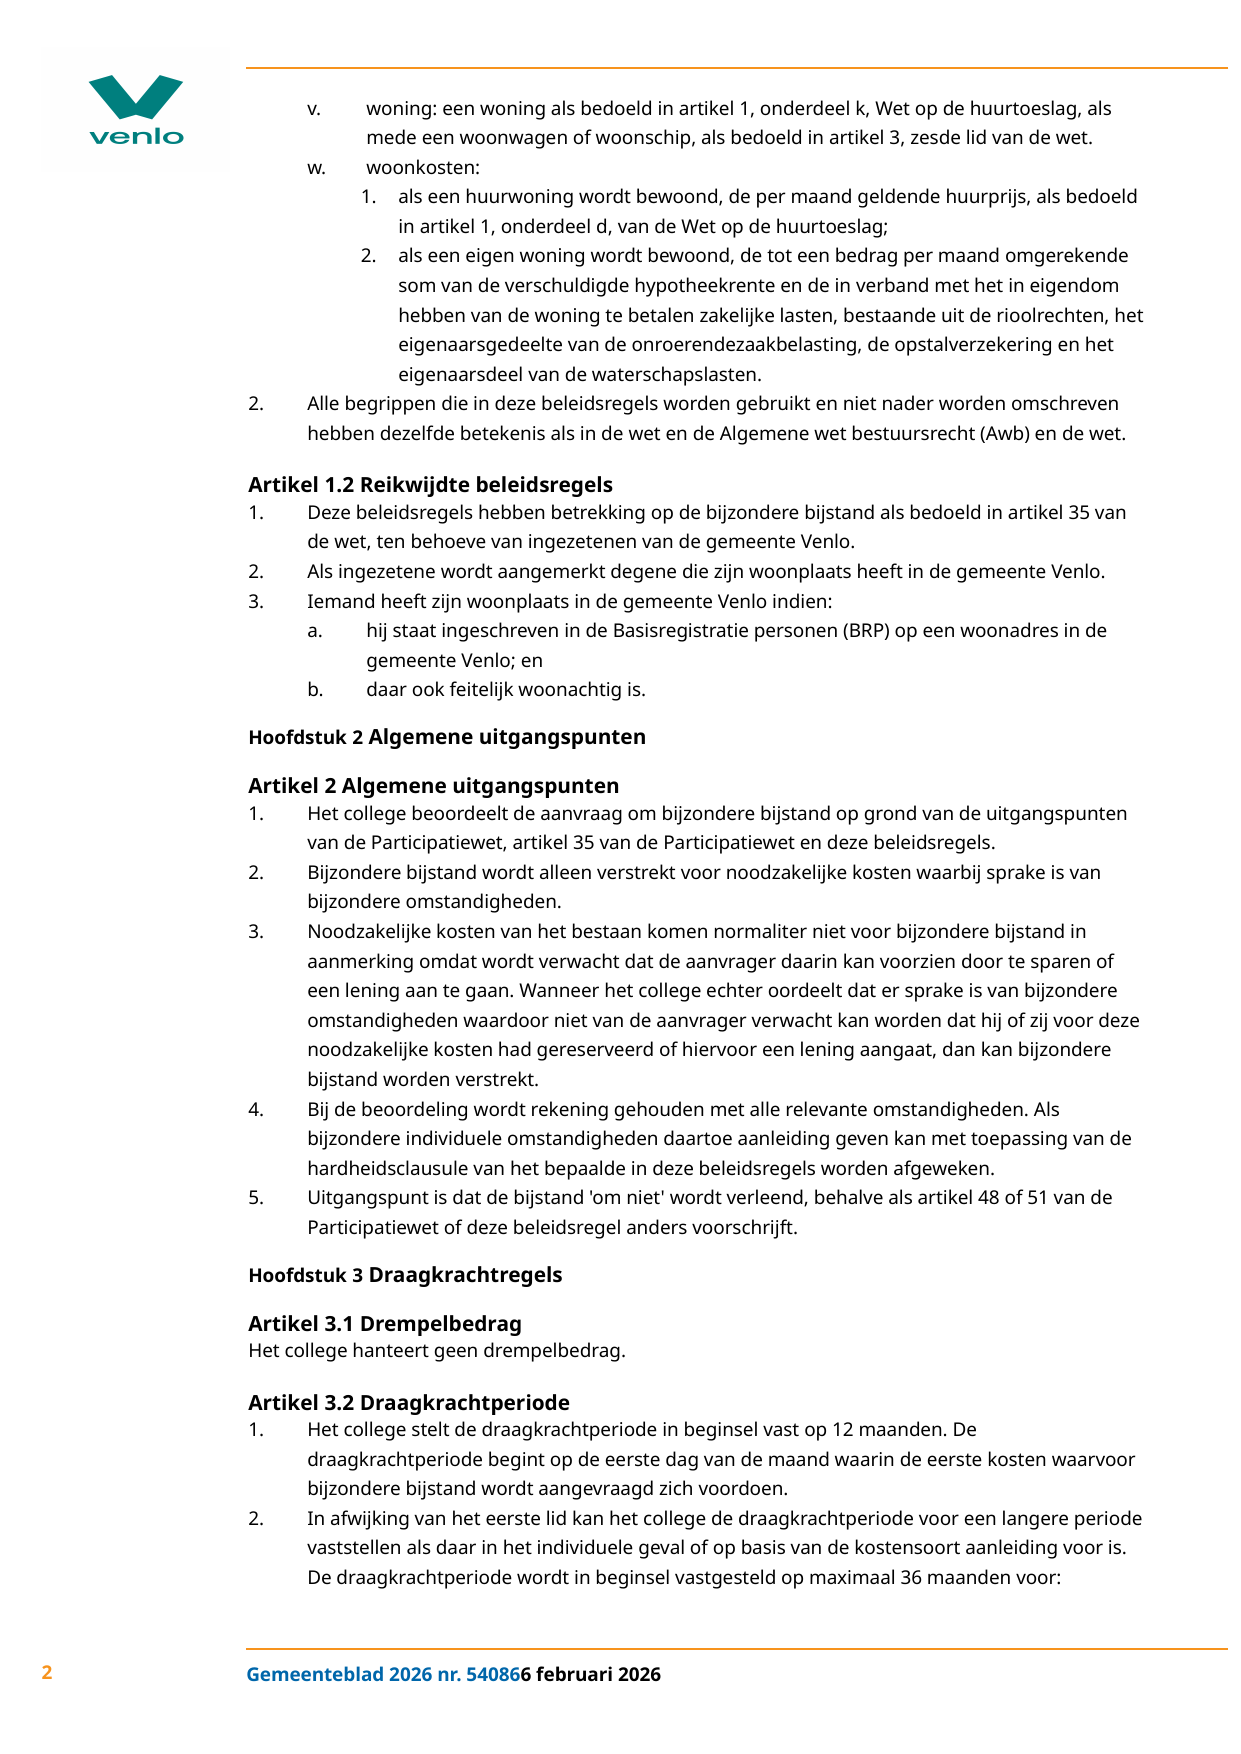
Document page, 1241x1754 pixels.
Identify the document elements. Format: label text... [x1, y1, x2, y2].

list Het college stelt de draagkrachtperiode in beginsel vast op 12 maanden. De draagkrachtperiode begint op de eerste dag van de maand waarin de eerste kosten waarvoor bijzondere bijstand wordt aangevraagd zich voordoen. [248, 1416, 1152, 1501]
list Deze beleidsregels hebben betrekking op de bijzondere bijstand als bedoeld in artikel 35 van de wet, ten behoeve van ingezetenen van de gemeente Venlo. [248, 499, 1152, 554]
list Noodzakelijke kosten van het bestaan komen normaliter niet voor bijzondere bijstand in aanmerking omdat wordt verwacht dat de aanvrager daarin kan voorzien door te sparen of een lening aan te gaan. Wanneer het college echter oordeelt dat er sprake is van bijzondere omstandigheden waardoor niet van de aanvrager verwacht kan worden dat hij of zij voor deze noodzakelijke kosten had gereserveerd of hiervoor een lening aangaat, dan kan bijzondere bijstand worden verstrekt. [248, 918, 1152, 1092]
list Uitgangspunt is dat de bijstand 'om niet' wordt verleend, behalve als artikel 48 of 51 van de Participatiewet of deze beleidsregel anders voorschrijft. [248, 1184, 1152, 1240]
list Alle begrippen die in deze beleidsregels worden gebruikt en niet nader worden omschreven hebben dezelfde betekenis als in de wet en de Algemene wet bestuursrecht (Awb) en de wet. [248, 391, 1152, 446]
picture [41, 47, 231, 172]
list hij staat ingeschreven in de Basisregistratie personen (BRP) op een woonadres in de gemeente Venlo; en [307, 617, 1152, 673]
list Als ingezetene wordt aangemerkt degene die zijn woonplaats heeft in de gemeente Venlo. [248, 558, 1152, 584]
text Artikel 3.1 Drempelbedrag [248, 1309, 1152, 1337]
text Het college hanteert geen drempelbedrag. [248, 1337, 1152, 1363]
list Bij de beoordeling wordt rekening gehouden met alle relevante omstandigheden. Als bijzondere individuele omstandigheden daartoe aanleiding geven kan met toepassing van de hardheidsclausule van het bepaalde in deze beleidsregels worden afgeweken. [248, 1096, 1152, 1181]
list Het college beoordeelt de aanvraag om bijzondere bijstand op grond van de uitgangspunten van de Participatiewet, artikel 35 van de Participatiewet en deze beleidsregels. [248, 800, 1152, 855]
list daar ook feitelijk woonachtig is. [307, 677, 1152, 702]
text Hoofdstuk 3 Draagkrachtregels [248, 1260, 1152, 1288]
list Bijzondere bijstand wordt alleen verstrekt voor noodzakelijke kosten waarbij sprake is van bijzondere omstandigheden. [248, 859, 1152, 914]
list als een eigen woning wordt bewoond, de tot een bedrag per maand omgerekende som van de verschuldigde hypotheekrente en de in verband met het in eigendom hebben van de woning te betalen zakelijke lasten, bestaande uit de rioolrechten, het eigenaarsgedeelte van de onroerendezaakbelasting, de opstalverzekering en het eigenaarsdeel van de waterschapslasten. [361, 243, 1152, 387]
list In afwijking van het eerste lid kan het college de draagkrachtperiode voor een langere periode vaststellen als daar in het individuele geval of op basis van de kostensoort aanleiding voor is. De draagkrachtperiode wordt in beginsel vastgesteld op maximaal 36 maanden voor: [248, 1505, 1152, 1590]
list woonkosten: [307, 154, 1152, 180]
text Hoofdstuk 2 Algemene uitgangspunten [248, 722, 1152, 751]
list Iemand heeft zijn woonplaats in de gemeente Venlo indien: [248, 588, 1152, 613]
text Artikel 1.2 Reikwijdte beleidsregels [248, 471, 1152, 499]
text Artikel 3.2 Draagkrachtperiode [248, 1388, 1152, 1416]
list woning: een woning als bedoeld in artikel 1, onderdeel k, Wet op de huurtoeslag, als mede een woonwagen of woonschip, als bedoeld in artikel 3, zesde lid van de wet. [307, 95, 1152, 150]
list als een huurwoning wordt bewoond, de per maand geldende huurprijs, als bedoeld in artikel 1, onderdeel d, van de Wet op de huurtoeslag; [361, 183, 1152, 239]
text Artikel 2 Algemene uitgangspunten [248, 771, 1152, 800]
